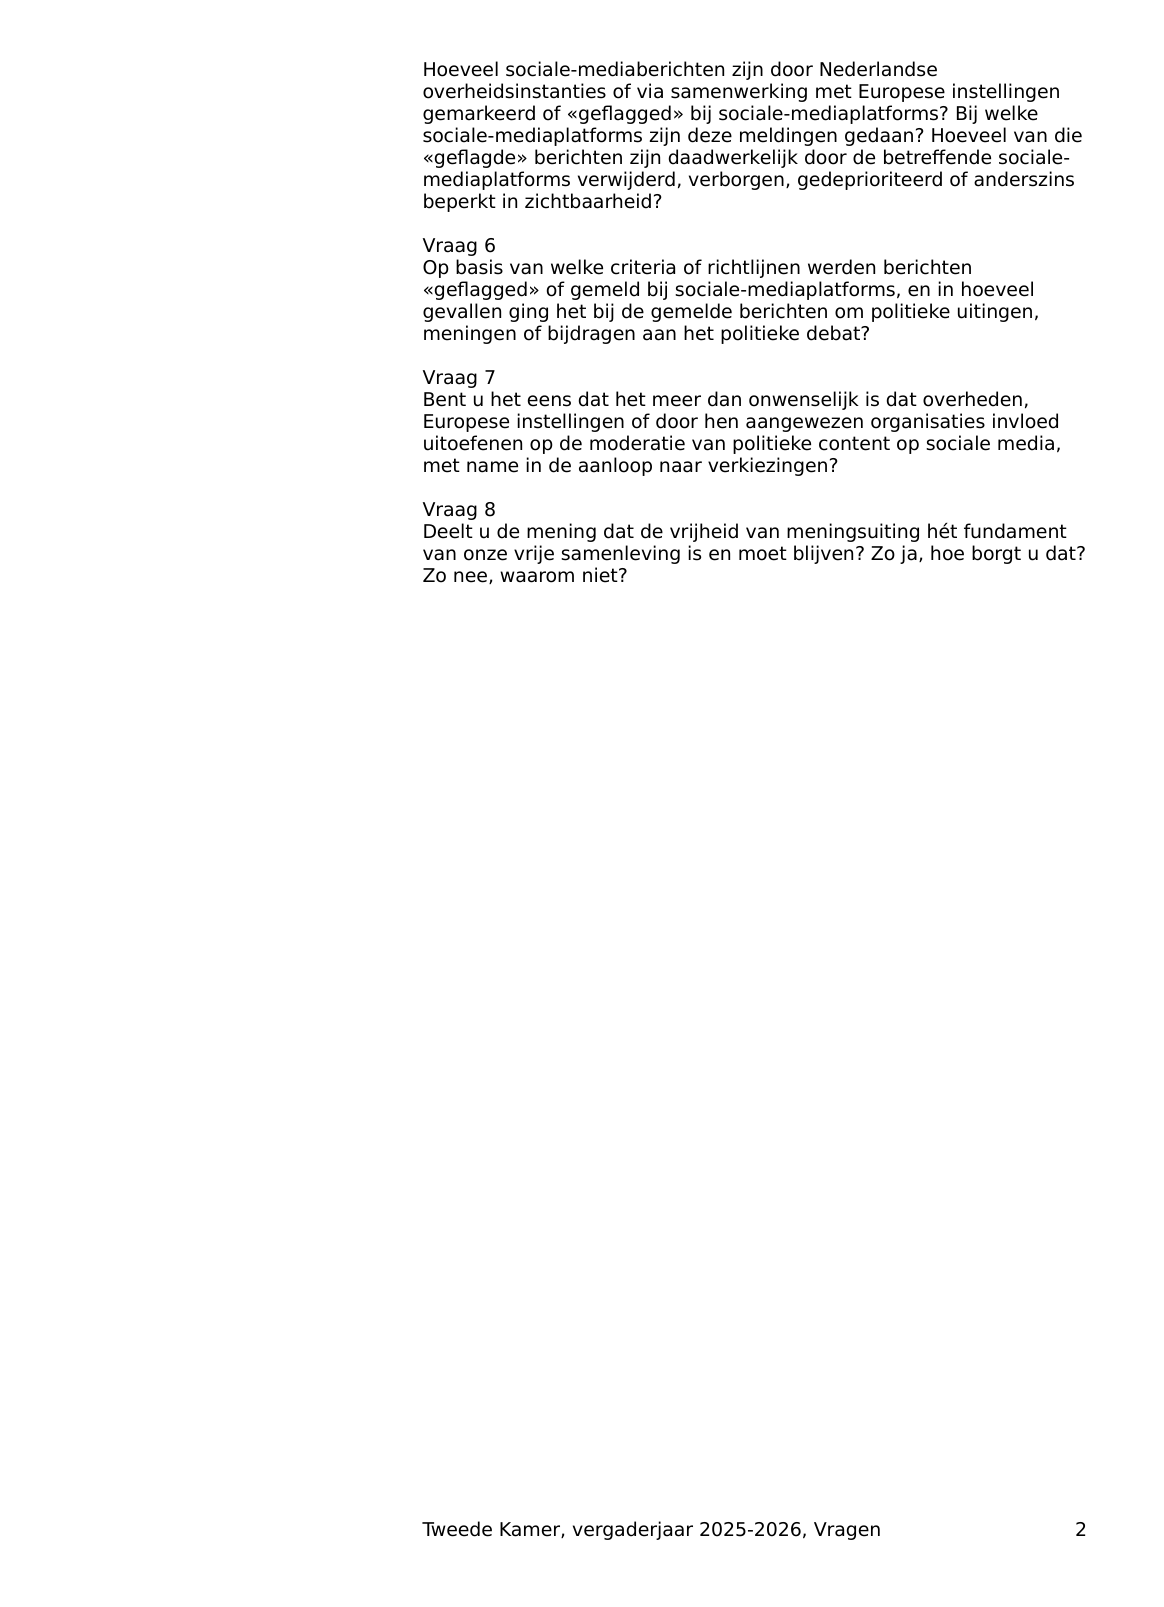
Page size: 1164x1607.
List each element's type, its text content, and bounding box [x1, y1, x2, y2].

text Op basis van welke criteria of richtlijnen werden berichten «geflagged» of gemeld bij sociale-mediaplatforms, en in hoeveel gevallen ging het bij de gemelde berichten om politieke uitingen, meningen of bijdragen aan het politieke debat? [422, 257, 1087, 345]
text Hoeveel sociale-mediaberichten zijn door Nederlandse overheidsinstanties of via samenwerking met Europese instellingen gemarkeerd of «geflagged» bij sociale-mediaplatforms? Bij welke sociale-mediaplatforms zijn deze meldingen gedaan? Hoeveel van die «geflagde» berichten zijn daadwerkelijk door de betreffende sociale-mediaplatforms verwijderd, verborgen, gedeprioriteerd of anderszins beperkt in zichtbaarheid? [422, 59, 1087, 213]
text Bent u het eens dat het meer dan onwenselijk is dat overheden, Europese instellingen of door hen aangewezen organisaties invloed uitoefenen op de moderatie van politieke content op sociale media, met name in de aanloop naar verkiezingen? [422, 389, 1087, 477]
text Deelt u de mening dat de vrijheid van meningsuiting hét fundament van onze vrije samenleving is en moet blijven? Zo ja, hoe borgt u dat? Zo nee, waarom niet? [422, 521, 1087, 587]
text Vraag 7 [422, 367, 1087, 389]
text Vraag 8 [422, 499, 1087, 521]
text Vraag 6 [422, 235, 1087, 257]
